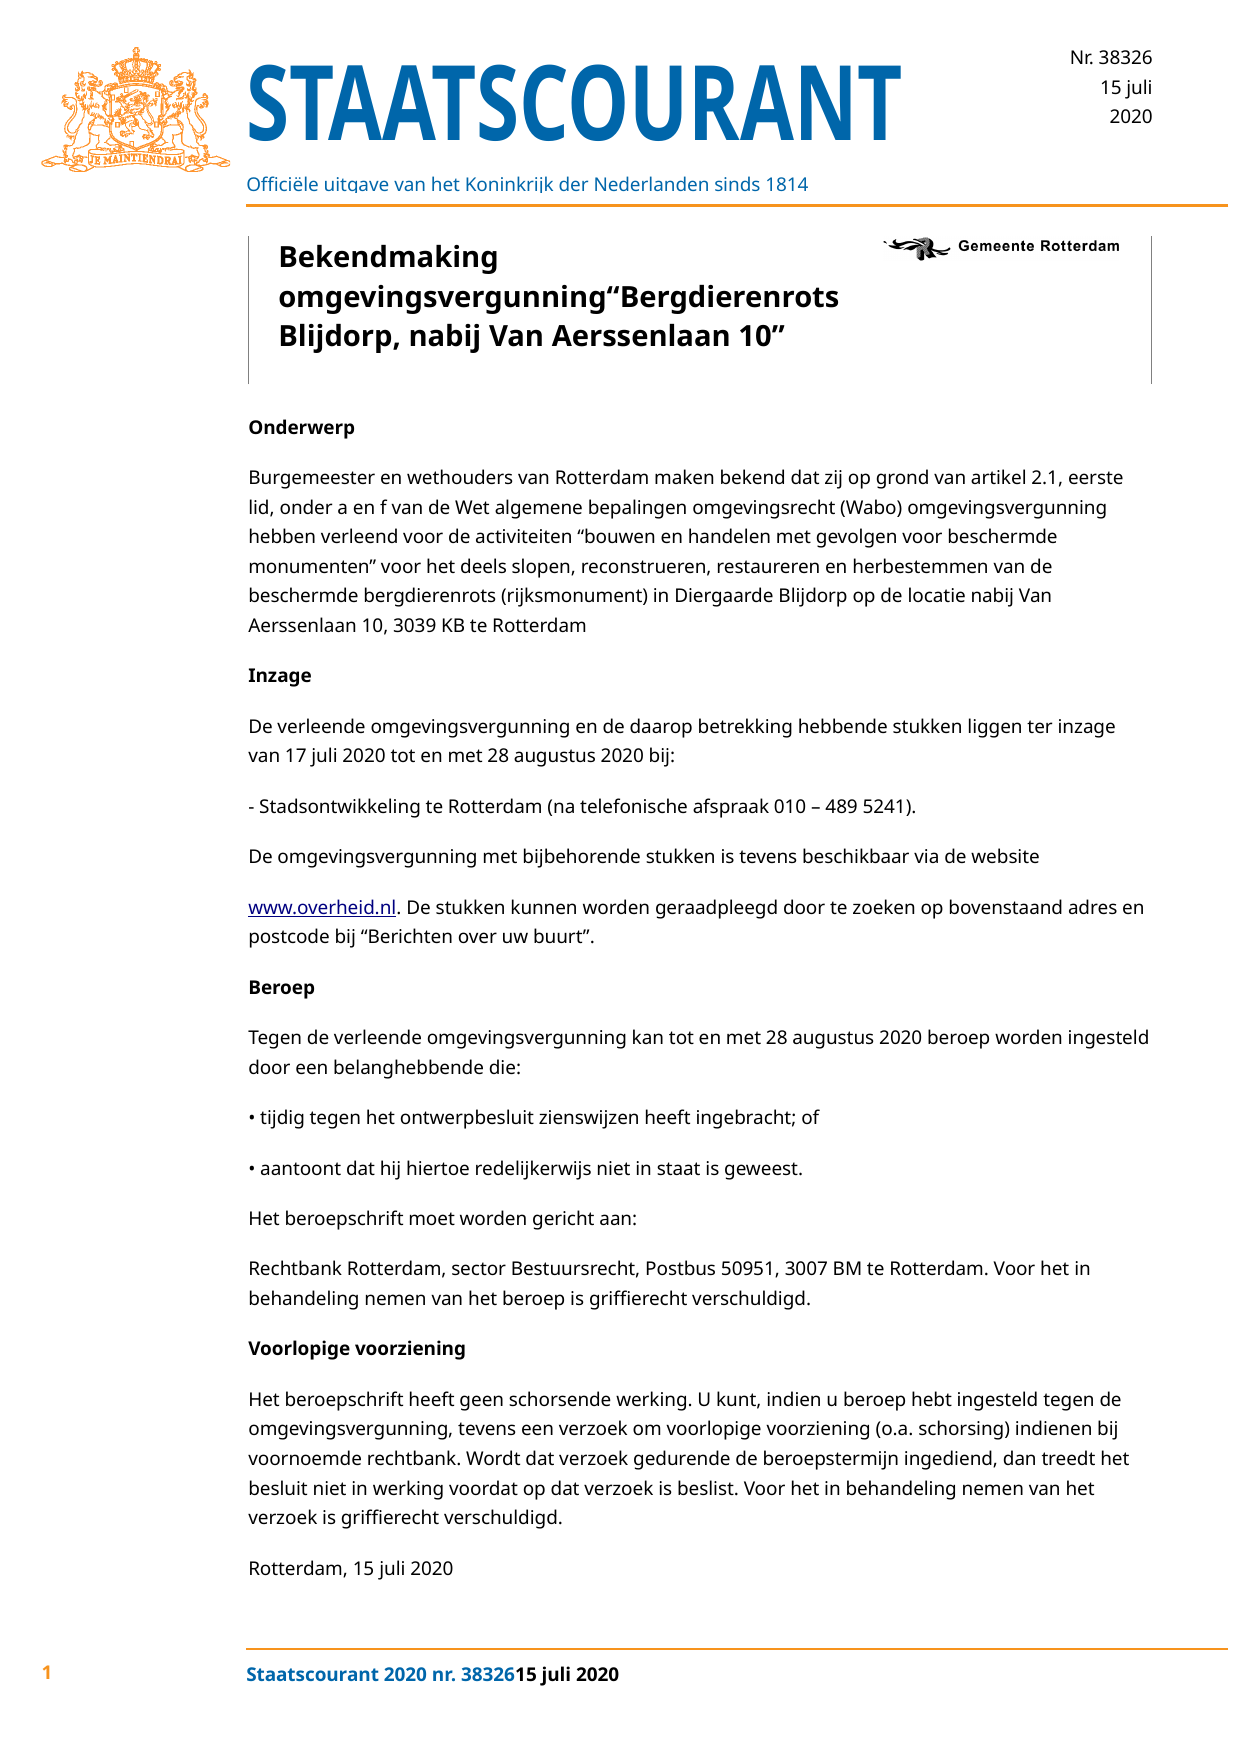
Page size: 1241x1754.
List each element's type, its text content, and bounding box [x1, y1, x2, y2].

table_header [850, 236, 1151, 384]
text Beroep [248, 974, 1152, 1000]
text • tijdig tegen het ontwerpbesluit zienswijzen heeft ingebracht; of [248, 1104, 1152, 1130]
picture [882, 236, 1119, 261]
text Het beroepschrift heeft geen schorsende werking. U kunt, indien u beroep hebt ingesteld tegen de omgevingsvergunning, tevens een verzoek om voorlopige voorziening (o.a. schorsing) indienen bij voornoemde rechtbank. Wordt dat verzoek gedurende de beroepstermijn ingediend, dan treedt het besluit niet in werking voordat op dat verzoek is beslist. Voor het in behandeling nemen van het verzoek is griffierecht verschuldigd. [248, 1386, 1152, 1530]
text Voorlopige voorziening [248, 1336, 1152, 1361]
text Het beroepschrift moet worden gericht aan: [248, 1205, 1152, 1231]
text www.overheid.nl. De stukken kunnen worden geraadpleegd door te zoeken op bovenstaand adres en postcode bij “Berichten over uw buurt”. [248, 894, 1152, 949]
text Rechtbank Rotterdam, sector Bestuursrecht, Postbus 50951, 3007 BM te Rotterdam. Voor het in behandeling nemen van het beroep is griffierecht verschuldigd. [248, 1256, 1152, 1311]
text Tegen de verleende omgevingsvergunning kan tot en met 28 augustus 2020 beroep worden ingesteld door een belanghebbende die: [248, 1024, 1152, 1080]
text Onderwerp [248, 414, 1152, 440]
text De omgevingsvergunning met bijbehorende stukken is tevens beschikbaar via de website [248, 843, 1152, 869]
text - Stadsontwikkeling te Rotterdam (na telefonische afspraak 010 – 489 5241). [248, 793, 1152, 819]
text Rotterdam, 15 juli 2020 [248, 1555, 1152, 1581]
text • aantoont dat hij hiertoe redelijkerwijs niet in staat is geweest. [248, 1155, 1152, 1181]
text Burgemeester en wethouders van Rotterdam maken bekend dat zij op grond van artikel 2.1, eerste lid, onder a en f van de Wet algemene bepalingen omgevingsrecht (Wabo) omgevingsvergunning hebben verleend voor de activiteiten “bouwen en handelen met gevolgen voor beschermde monumenten” voor het deels slopen, reconstrueren, restaureren en herbestemmen van de beschermde bergdierenrots (rijksmonument) in Diergaarde Blijdorp op de locatie nabij Van Aerssenlaan 10, 3039 KB te Rotterdam [248, 464, 1152, 638]
text De verleende omgevingsvergunning en de daarop betrekking hebbende stukken liggen ter inzage van 17 juli 2020 tot en met 28 augustus 2020 bij: [248, 713, 1152, 768]
table_header Bekendmaking omgevingsvergunning“Bergdierenrots Blijdorp, nabij Van Aerssenlaan 10” [249, 236, 850, 384]
text Inzage [248, 663, 1152, 688]
picture [41, 47, 231, 172]
